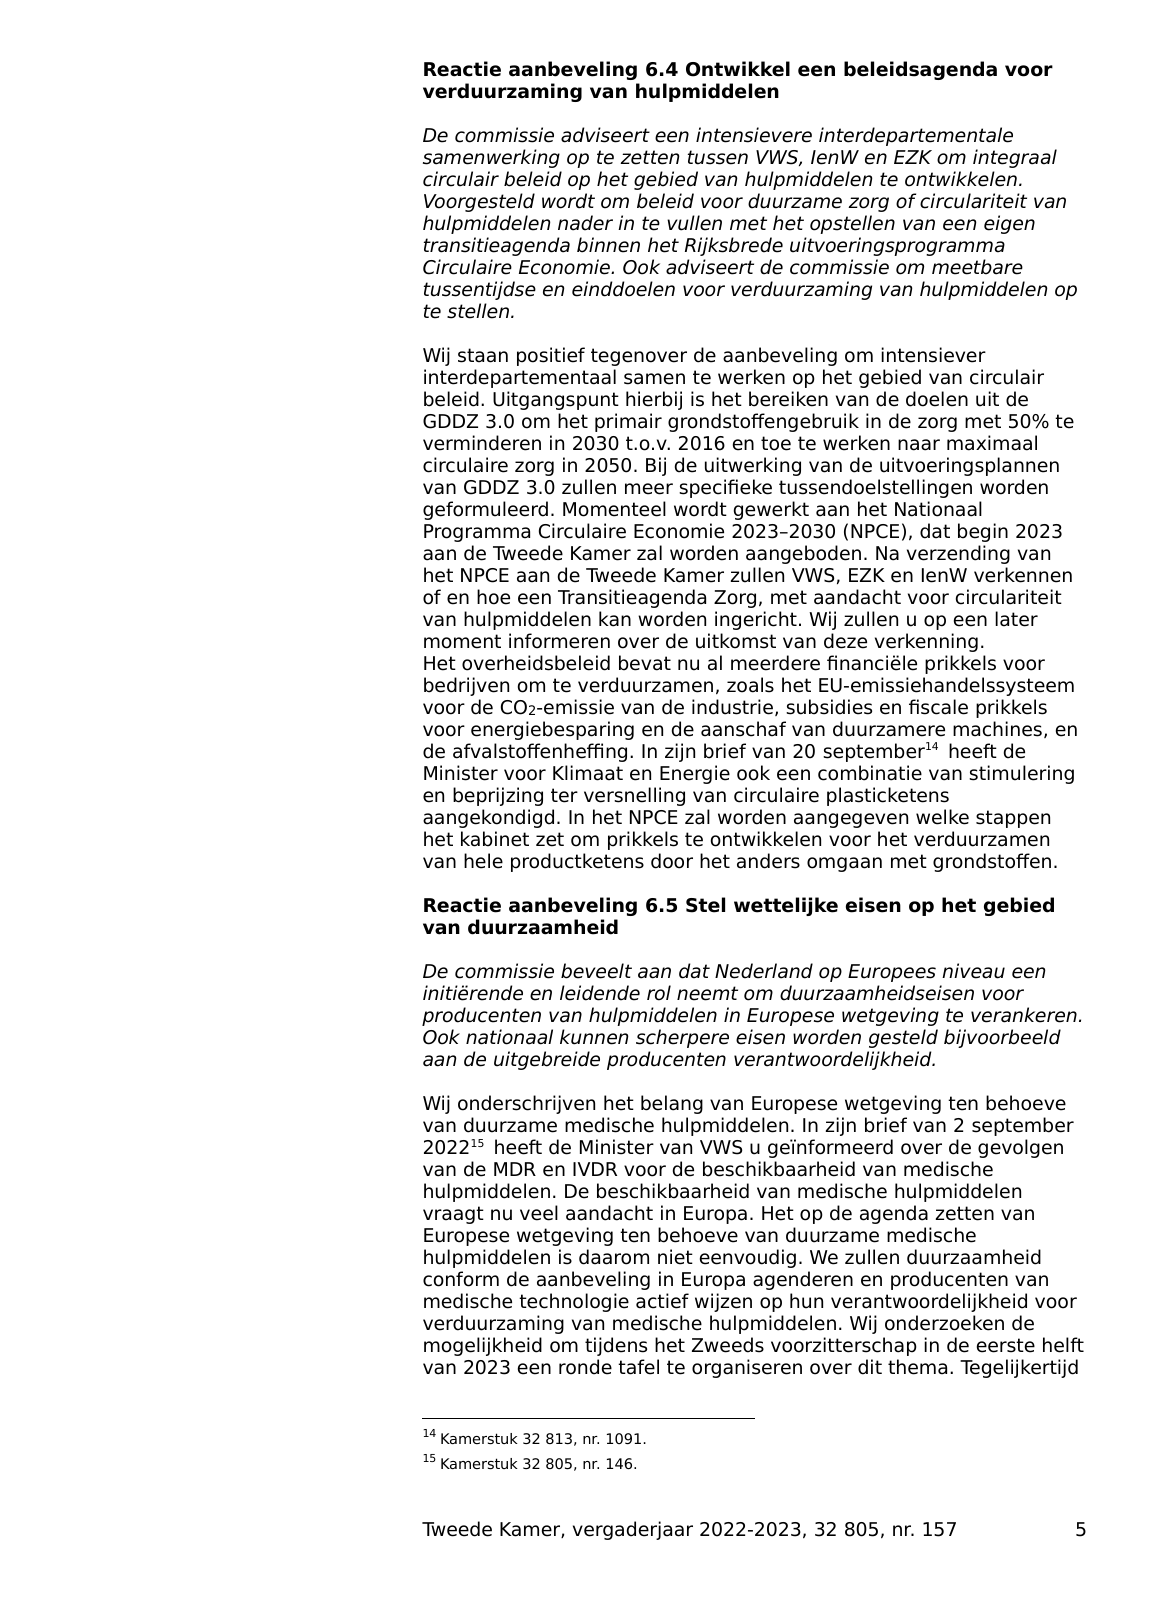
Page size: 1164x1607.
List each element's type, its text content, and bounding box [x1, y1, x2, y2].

subtitle Reactie aanbeveling 6.5 Stel wettelijke eisen op het gebied van duurzaamheid [422, 895, 1087, 939]
text Kamerstuk 32 813, nr. 1091. [422, 1427, 1087, 1449]
text Kamerstuk 32 805, nr. 146. [422, 1452, 1087, 1474]
text Wij onderschrijven het belang van Europese wetgeving ten behoeve van duurzame medische hulpmiddelen. In zijn brief van 2 september 2022 heeft de Minister van VWS u geïnformeerd over de gevolgen van de MDR en IVDR voor de beschikbaarheid van medische hulpmiddelen. De beschikbaarheid van medische hulpmiddelen vraagt nu veel aandacht in Europa. Het op de agenda zetten van Europese wetgeving ten behoeve van duurzame medische hulpmiddelen is daarom niet eenvoudig. We zullen duurzaamheid conform de aanbeveling in Europa agenderen en producenten van medische technologie actief wijzen op hun verantwoordelijkheid voor verduurzaming van medische hulpmiddelen. Wij onderzoeken de mogelijkheid om tijdens het Zweeds voorzitterschap in de eerste helft van 2023 een ronde tafel te organiseren over dit thema. Tegelijkertijd [422, 1093, 1087, 1379]
text De commissie adviseert een intensievere interdepartementale samenwerking op te zetten tussen VWS, IenW en EZK om integraal circulair beleid op het gebied van hulpmiddelen te ontwikkelen. Voorgesteld wordt om beleid voor duurzame zorg of circulariteit van hulpmiddelen nader in te vullen met het opstellen van een eigen transitieagenda binnen het Rijksbrede uitvoeringsprogramma Circulaire Economie. Ook adviseert de commissie om meetbare tussentijdse en einddoelen voor verduurzaming van hulpmiddelen op te stellen. [422, 125, 1087, 323]
text Wij staan positief tegenover de aanbeveling om intensiever interdepartementaal samen te werken op het gebied van circulair beleid. Uitgangspunt hierbij is het bereiken van de doelen uit de GDDZ 3.0 om het primair grondstoffengebruik in de zorg met 50% te verminderen in 2030 t.o.v. 2016 en toe te werken naar maximaal circulaire zorg in 2050. Bij de uitwerking van de uitvoeringsplannen van GDDZ 3.0 zullen meer specifieke tussendoelstellingen worden geformuleerd. Momenteel wordt gewerkt aan het Nationaal Programma Circulaire Economie 2023–2030 (NPCE), dat begin 2023 aan de Tweede Kamer zal worden aangeboden. Na verzending van het NPCE aan de Tweede Kamer zullen VWS, EZK en IenW verkennen of en hoe een Transitieagenda Zorg, met aandacht voor circulariteit van hulpmiddelen kan worden ingericht. Wij zullen u op een later moment informeren over de uitkomst van deze verkenning. [422, 345, 1087, 653]
text De commissie beveelt aan dat Nederland op Europees niveau een initiërende en leidende rol neemt om duurzaamheidseisen voor producenten van hulpmiddelen in Europese wetgeving te verankeren. Ook nationaal kunnen scherpere eisen worden gesteld bijvoorbeeld aan de uitgebreide producenten verantwoordelijkheid. [422, 961, 1087, 1071]
text Het overheidsbeleid bevat nu al meerdere financiële prikkels voor bedrijven om te verduurzamen, zoals het EU-emissiehandelssysteem voor de CO2-emissie van de industrie, subsidies en fiscale prikkels voor energiebesparing en de aanschaf van duurzamere machines, en de afvalstoffenheffing. In zijn brief van 20 september heeft de Minister voor Klimaat en Energie ook een combinatie van stimulering en beprijzing ter versnelling van circulaire plasticketens aangekondigd. In het NPCE zal worden aangegeven welke stappen het kabinet zet om prikkels te ontwikkelen voor het verduurzamen van hele productketens door het anders omgaan met grondstoffen. [422, 653, 1087, 873]
subtitle Reactie aanbeveling 6.4 Ontwikkel een beleidsagenda voor verduurzaming van hulpmiddelen [422, 59, 1087, 103]
